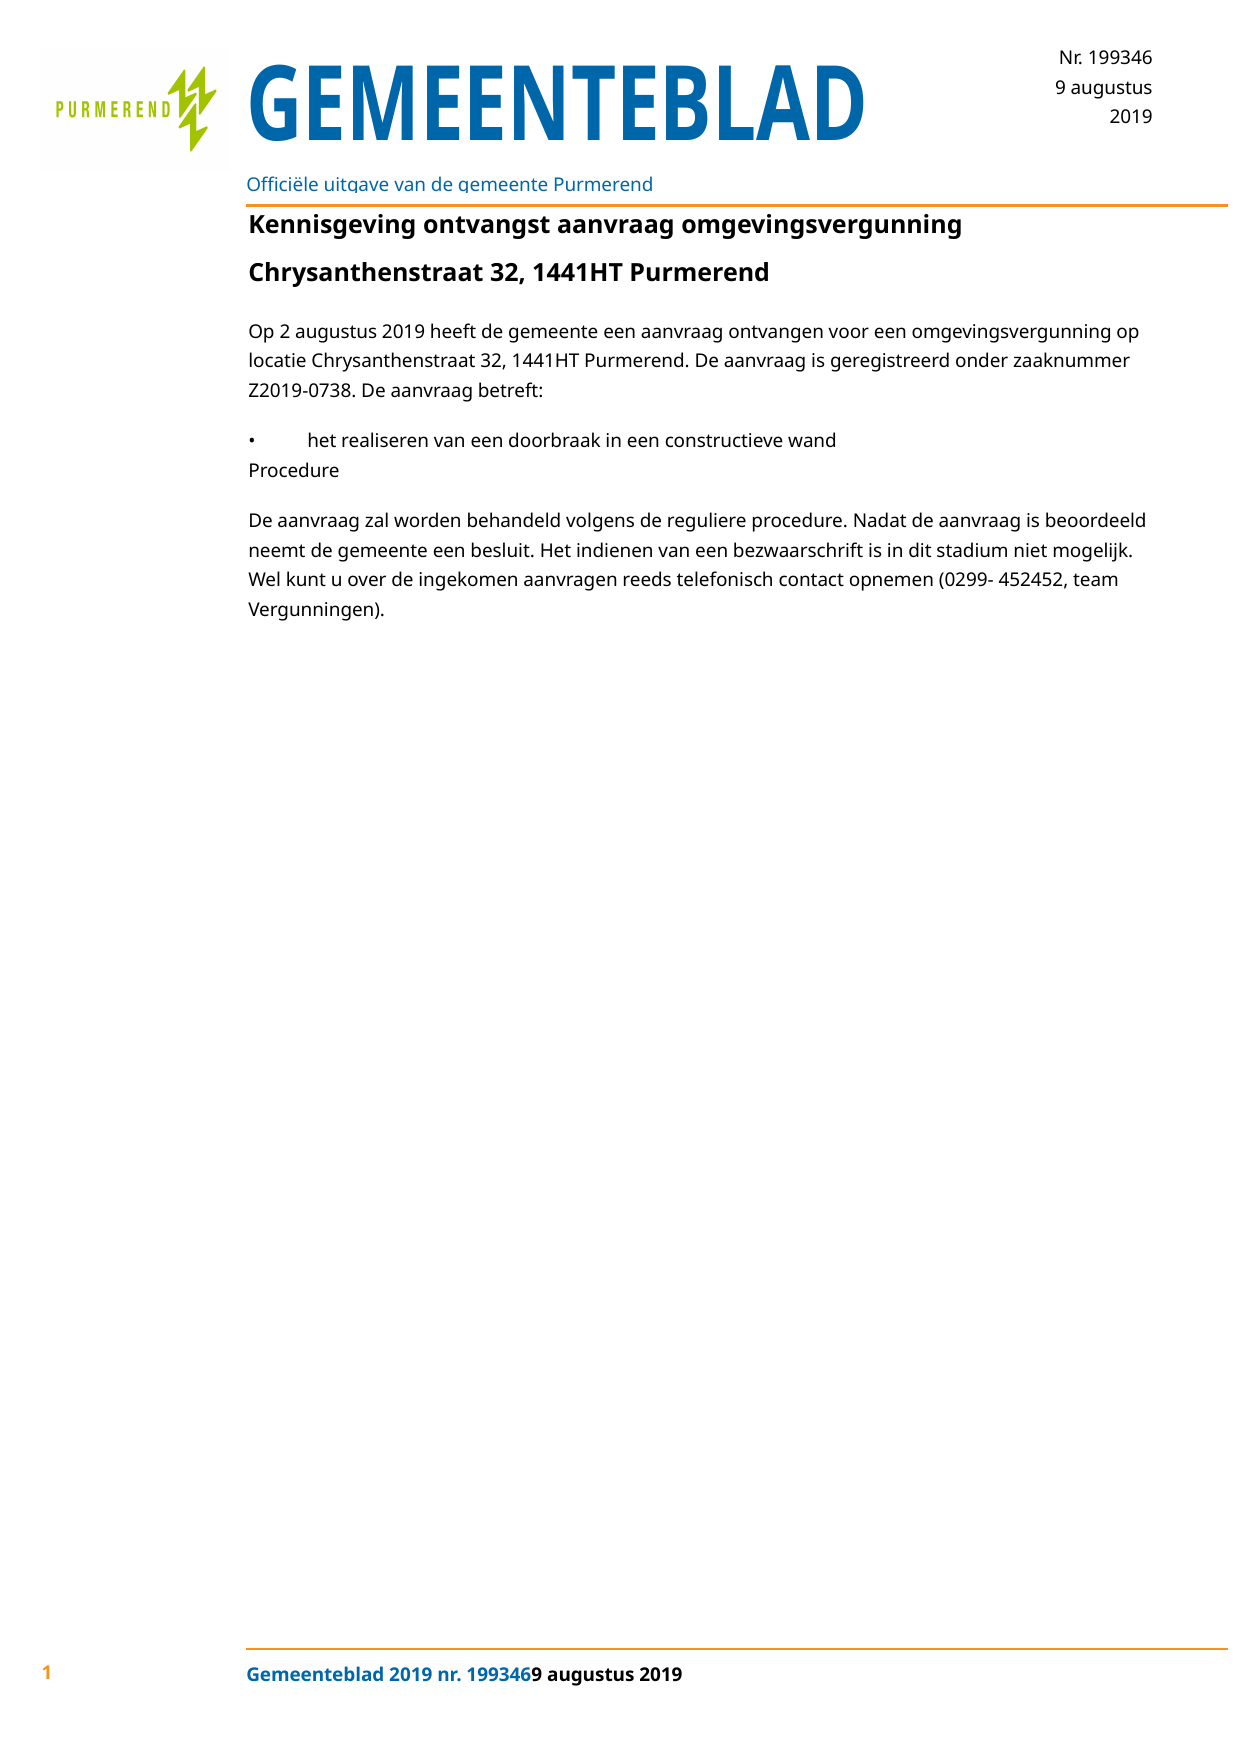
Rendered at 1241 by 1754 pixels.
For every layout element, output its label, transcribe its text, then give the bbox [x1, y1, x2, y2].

text Kennisgeving ontvangst aanvraag omgevingsvergunning Chrysanthenstraat 32, 1441HT Purmerend [248, 207, 1152, 288]
list het realiseren van een doorbraak in een constructieve wand [248, 427, 1152, 453]
text Op 2 augustus 2019 heeft de gemeente een aanvraag ontvangen voor een omgevingsvergunning op locatie Chrysanthenstraat 32, 1441HT Purmerend. De aanvraag is geregistreerd onder zaaknummer Z2019-0738. De aanvraag betreft: [248, 318, 1152, 403]
picture [41, 47, 231, 172]
text De aanvraag zal worden behandeld volgens de reguliere procedure. Nadat de aanvraag is beoordeeld neemt de gemeente een besluit. Het indienen van een bezwaarschrift is in dit stadium niet mogelijk. Wel kunt u over de ingekomen aanvragen reeds telefonisch contact opnemen (0299- 452452, team Vergunningen). [248, 507, 1152, 622]
text Procedure [248, 457, 1152, 483]
